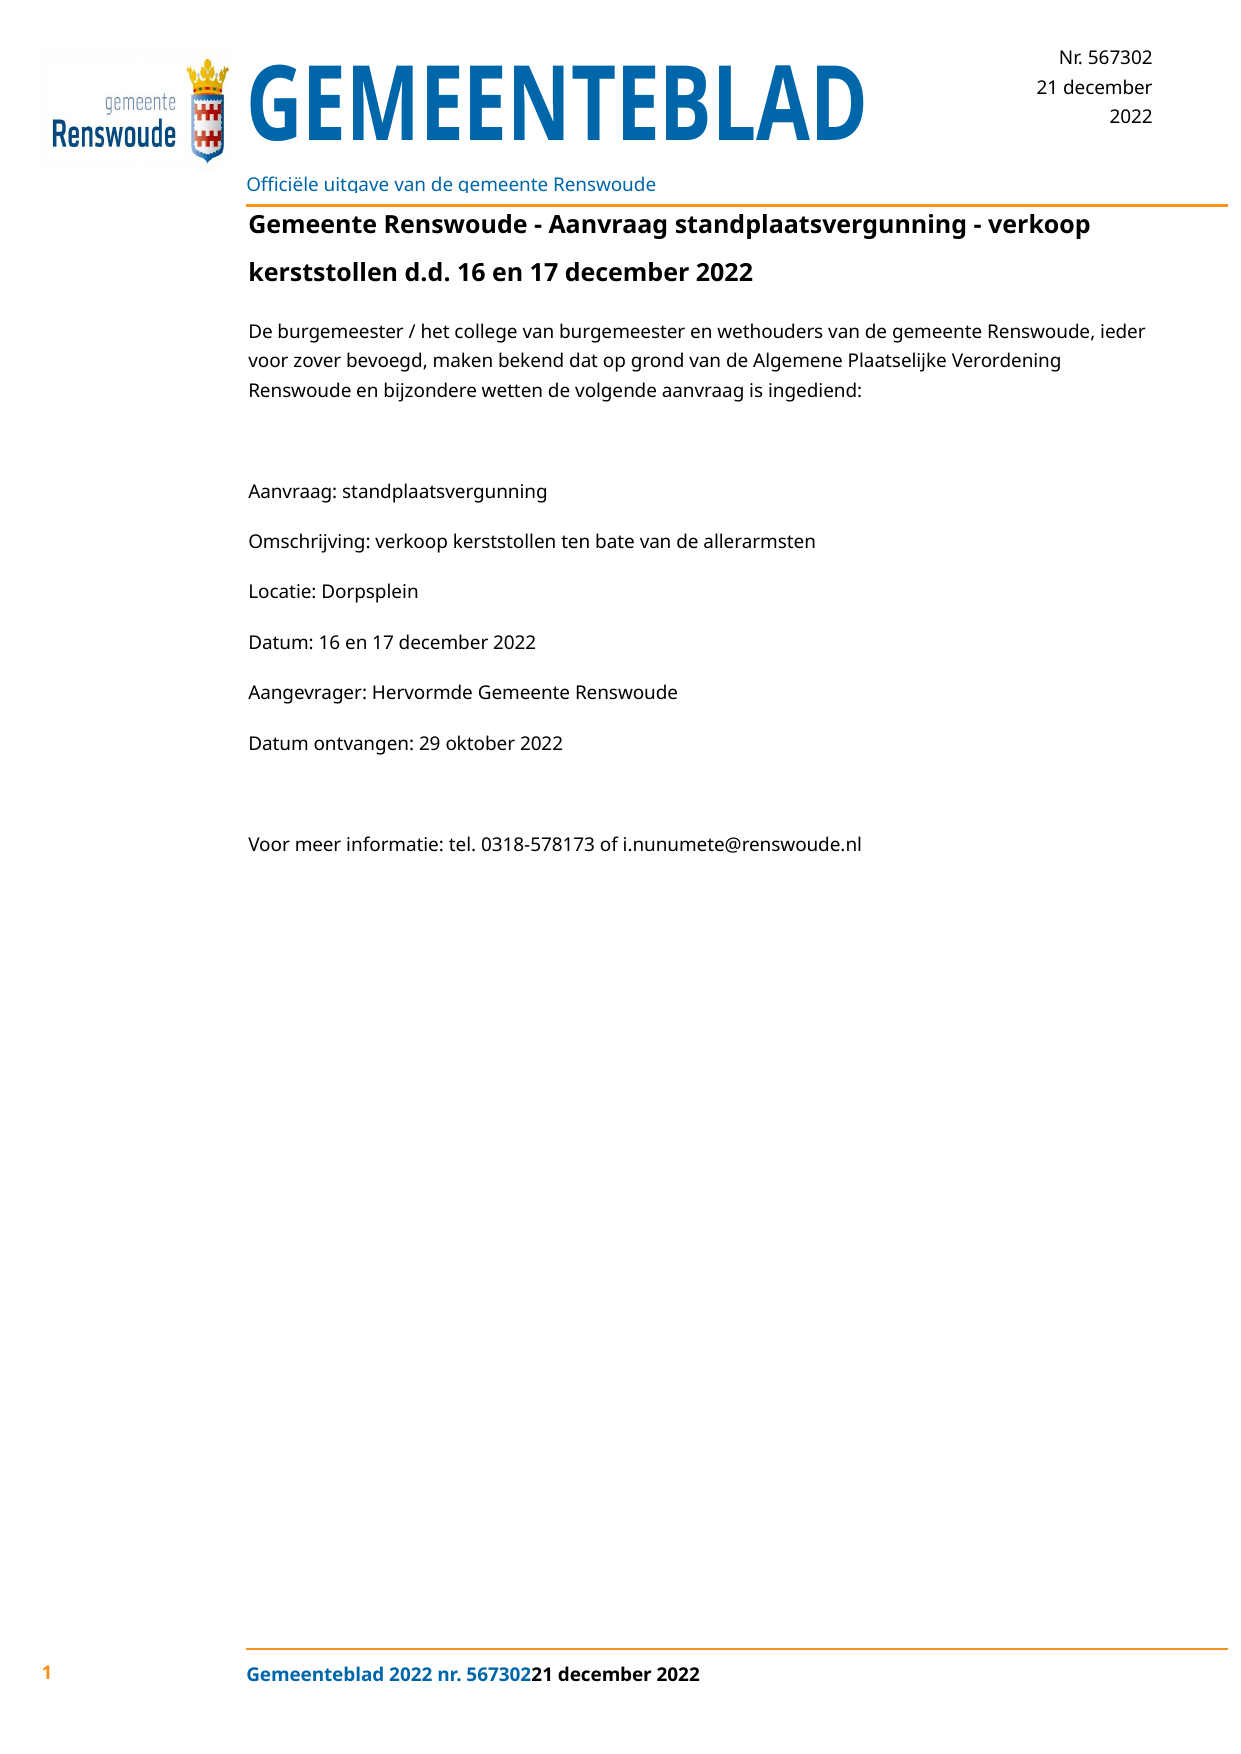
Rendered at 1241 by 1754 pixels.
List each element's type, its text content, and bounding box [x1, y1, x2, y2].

text Datum: 16 en 17 december 2022 [248, 629, 1152, 655]
text Datum ontvangen: 29 oktober 2022 [248, 730, 1152, 756]
text Voor meer informatie: tel. 0318-578173 of i.nunumete@renswoude.nl [248, 831, 1152, 857]
text Gemeente Renswoude - Aanvraag standplaatsvergunning - verkoop kerststollen d.d. 16 en 17 december 2022 [248, 207, 1152, 288]
text Locatie: Dorpsplein [248, 579, 1152, 604]
text Aangevrager: Hervormde Gemeente Renswoude [248, 679, 1152, 705]
text Aanvraag: standplaatsvergunning [248, 478, 1152, 504]
text Omschrijving: verkoop kerststollen ten bate van de allerarmsten [248, 528, 1152, 554]
text De burgemeester / het college van burgemeester en wethouders van de gemeente Renswoude, ieder voor zover bevoegd, maken bekend dat op grond van de Algemene Plaatselijke Verordening Renswoude en bijzondere wetten de volgende aanvraag is ingediend: [248, 318, 1152, 403]
picture [41, 47, 231, 172]
